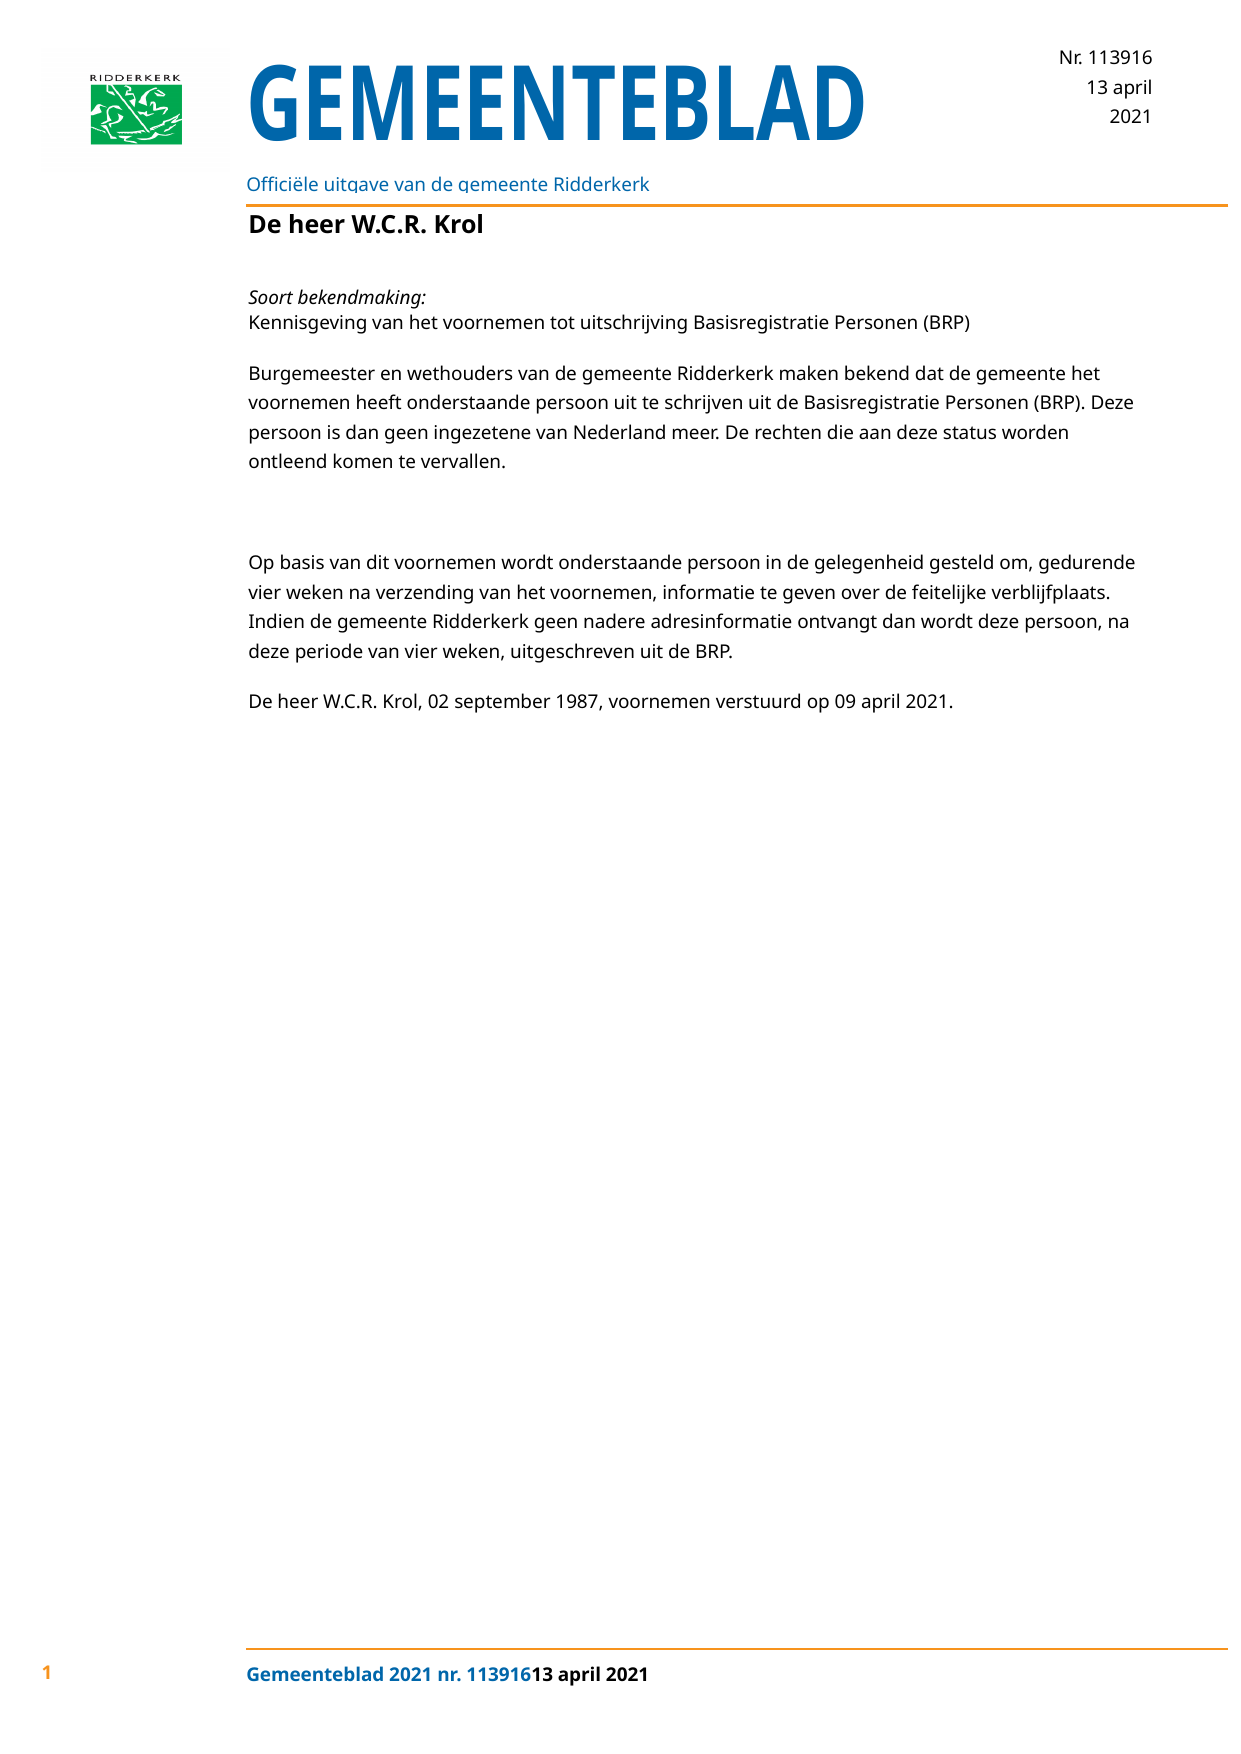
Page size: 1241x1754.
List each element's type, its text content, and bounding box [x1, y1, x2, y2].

text De heer W.C.R. Krol [248, 207, 1152, 241]
picture [41, 47, 231, 172]
text Burgemeester en wethouders van de gemeente Ridderkerk maken bekend dat de gemeente het voornemen heeft onderstaande persoon uit te schrijven uit de Basisregistratie Personen (BRP). Deze persoon is dan geen ingezetene van Nederland meer. De rechten die aan deze status worden ontleend komen te vervallen. [248, 360, 1152, 474]
text Soort bekendmaking: [248, 284, 1152, 309]
text Kennisgeving van het voornemen tot uitschrijving Basisregistratie Personen (BRP) [248, 309, 1152, 335]
text Op basis van dit voornemen wordt onderstaande persoon in de gelegenheid gesteld om, gedurende vier weken na verzending van het voornemen, informatie te geven over de feitelijke verblijfplaats. Indien de gemeente Ridderkerk geen nadere adresinformatie ontvangt dan wordt deze persoon, na deze periode van vier weken, uitgeschreven uit de BRP. [248, 549, 1152, 664]
text De heer W.C.R. Krol, 02 september 1987, voornemen verstuurd op 09 april 2021. [248, 689, 1152, 714]
